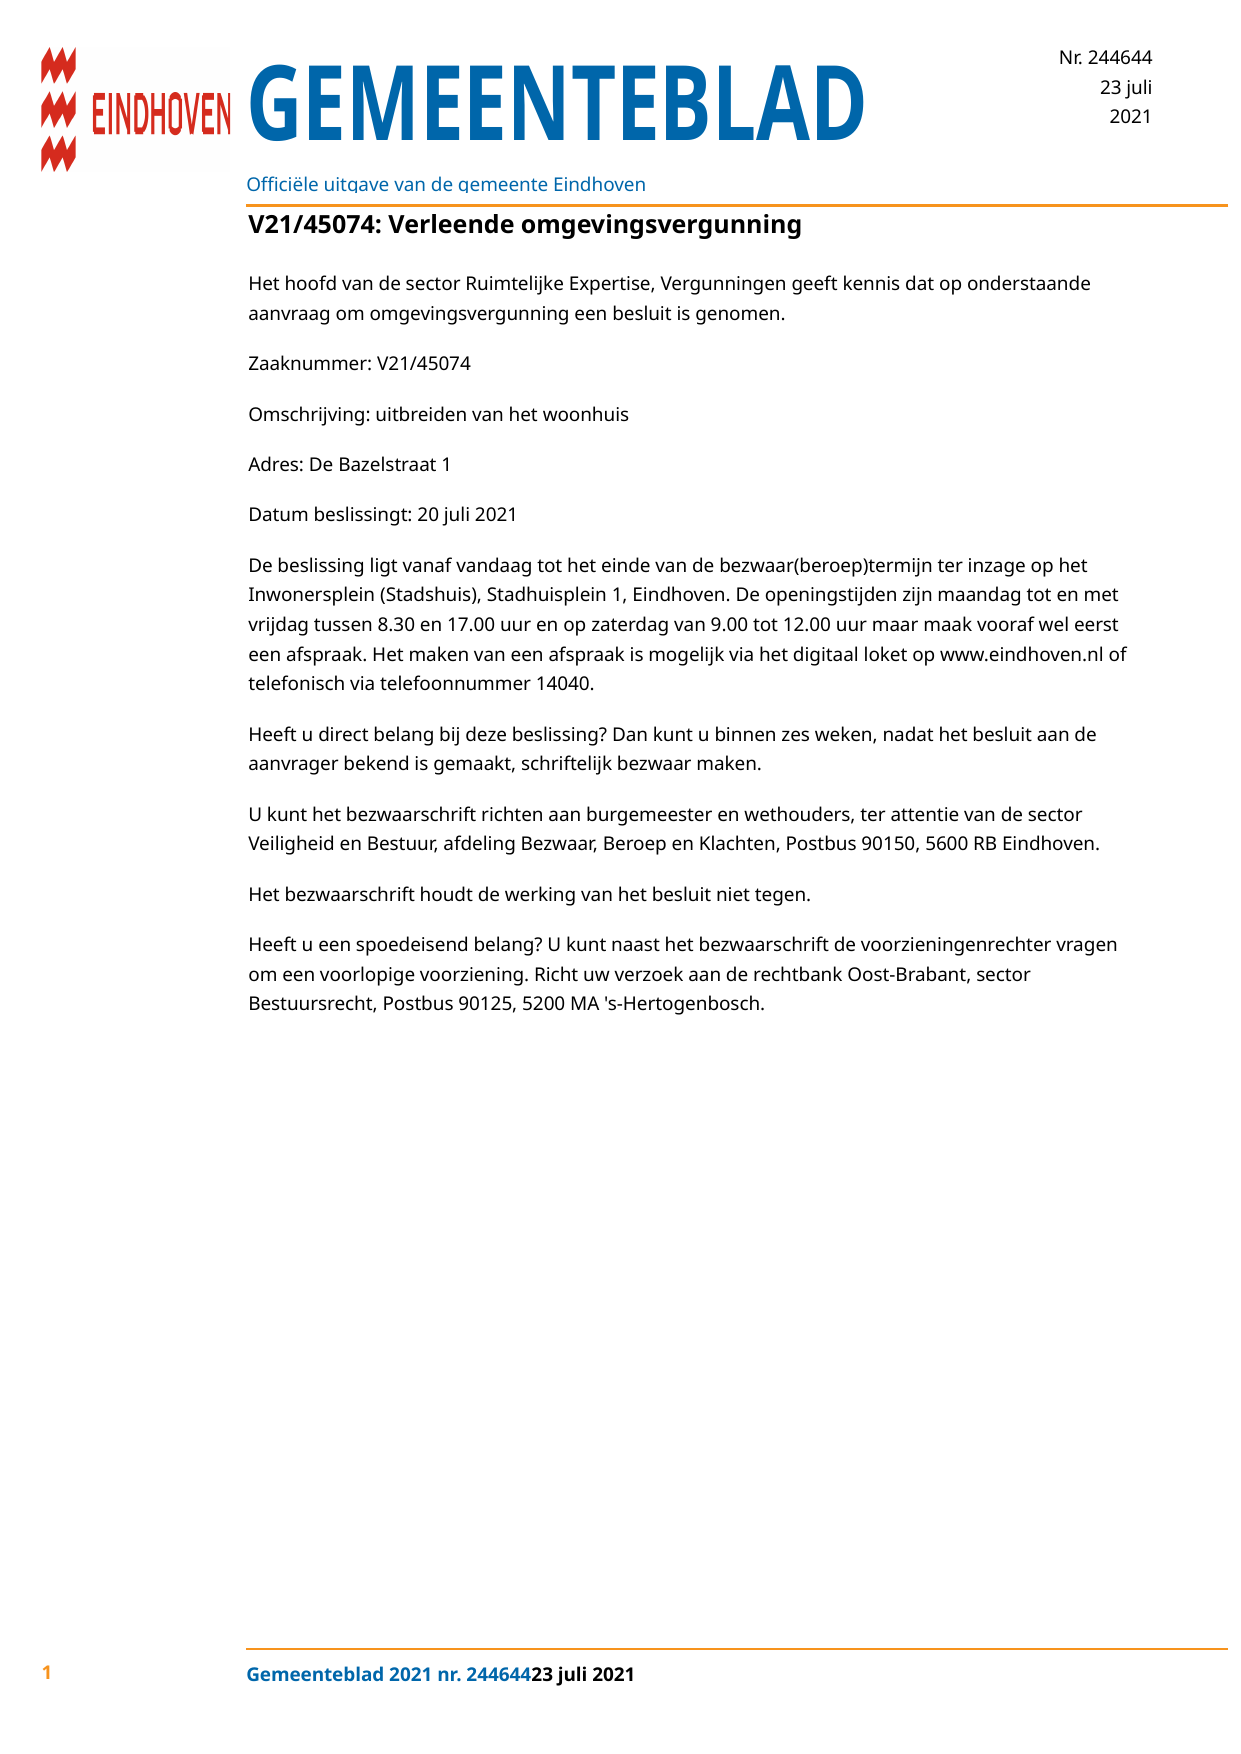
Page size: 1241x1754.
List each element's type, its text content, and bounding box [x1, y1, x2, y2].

text Adres: De Bazelstraat 1 [248, 451, 1152, 477]
text Datum beslissingt: 20 juli 2021 [248, 502, 1152, 527]
text De beslissing ligt vanaf vandaag tot het einde van de bezwaar(beroep)termijn ter inzage op het Inwonersplein (Stadshuis), Stadhuisplein 1, Eindhoven. De openingstijden zijn maandag tot en met vrijdag tussen 8.30 en 17.00 uur en op zaterdag van 9.00 tot 12.00 uur maar maak vooraf wel eerst een afspraak. Het maken van een afspraak is mogelijk via het digitaal loket op www.eindhoven.nl of telefonisch via telefoonnummer 14040. [248, 552, 1152, 696]
text Omschrijving: uitbreiden van het woonhuis [248, 401, 1152, 426]
text U kunt het bezwaarschrift richten aan burgemeester en wethouders, ter attentie van de sector Veiligheid en Bestuur, afdeling Bezwaar, Beroep en Klachten, Postbus 90150, 5600 RB Eindhoven. [248, 801, 1152, 856]
picture [41, 47, 231, 172]
text Het bezwaarschrift houdt de werking van het besluit niet tegen. [248, 881, 1152, 906]
text Heeft u direct belang bij deze beslissing? Dan kunt u binnen zes weken, nadat het besluit aan de aanvrager bekend is gemaakt, schriftelijk bezwaar maken. [248, 721, 1152, 776]
text Zaaknummer: V21/45074 [248, 350, 1152, 376]
text V21/45074: Verleende omgevingsvergunning [248, 207, 1152, 241]
text Heeft u een spoedeisend belang? U kunt naast het bezwaarschrift de voorzieningenrechter vragen om een voorlopige voorziening. Richt uw verzoek aan de rechtbank Oost-Brabant, sector Bestuursrecht, Postbus 90125, 5200 MA 's-Hertogenbosch. [248, 931, 1152, 1016]
text Het hoofd van de sector Ruimtelijke Expertise, Vergunningen geeft kennis dat op onderstaande aanvraag om omgevingsvergunning een besluit is genomen. [248, 270, 1152, 326]
